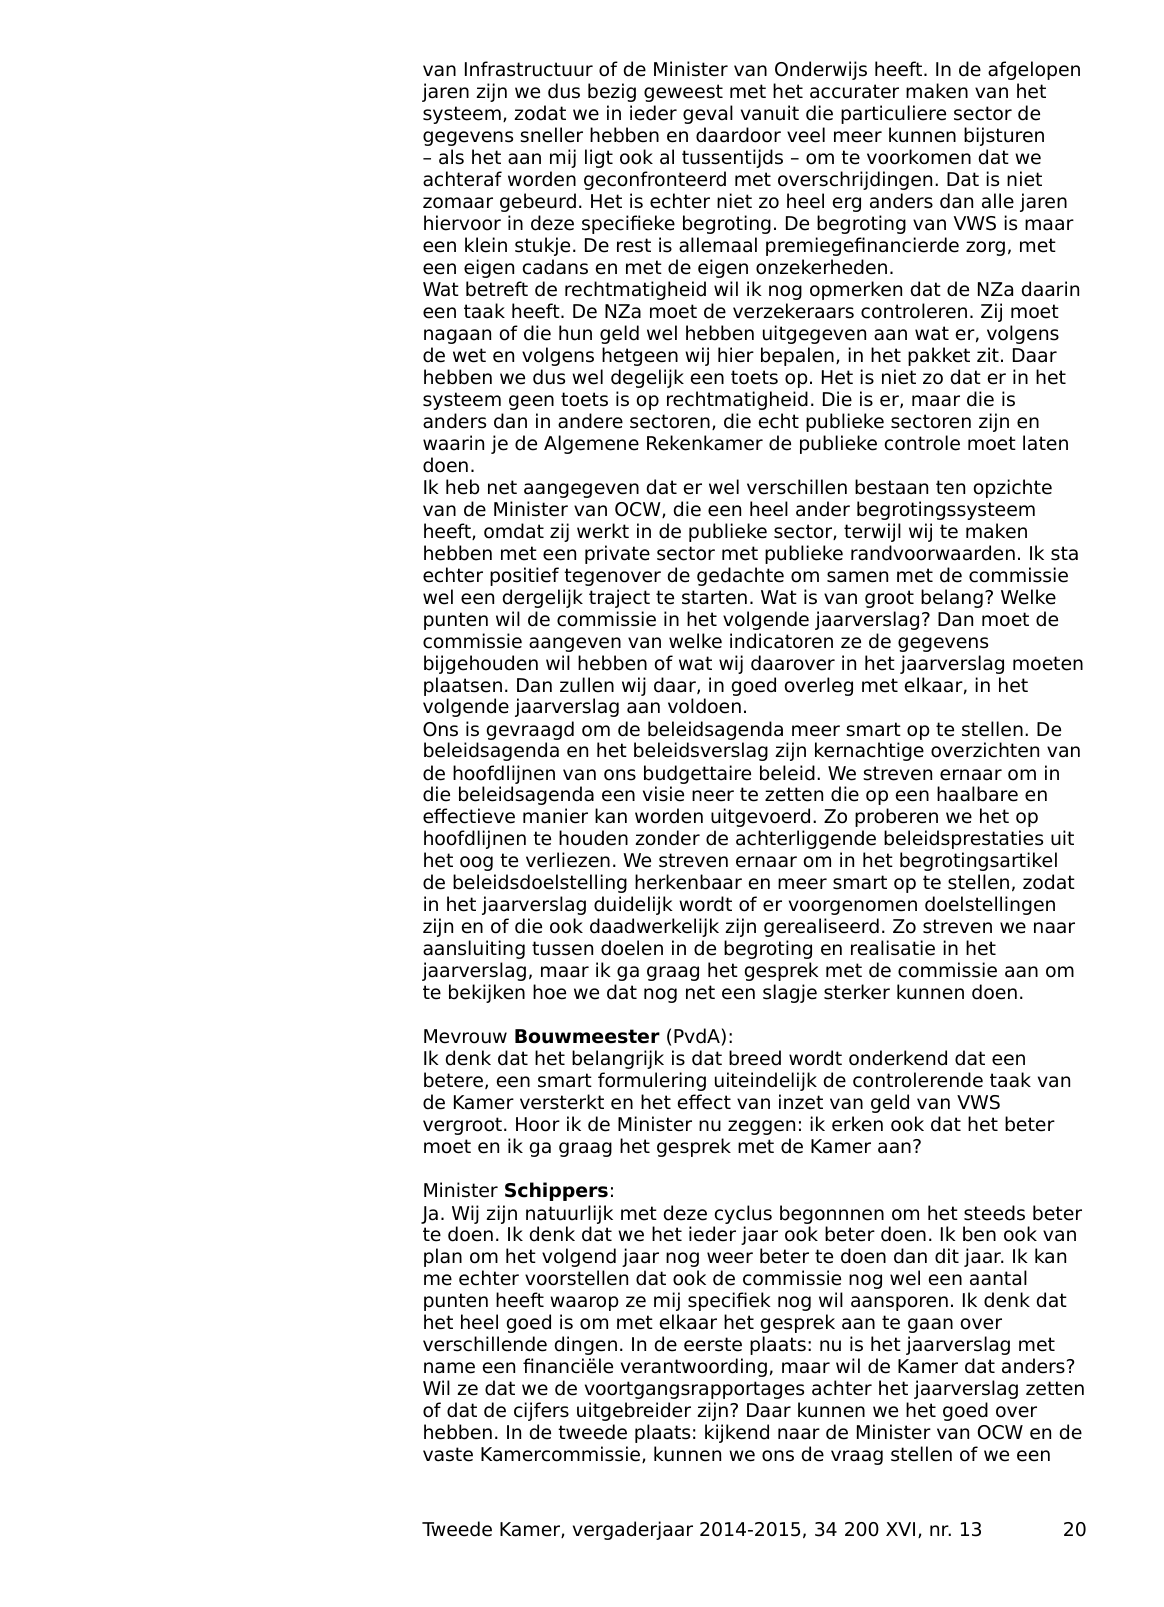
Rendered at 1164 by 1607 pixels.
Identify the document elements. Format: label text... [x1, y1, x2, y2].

text Ik heb net aangegeven dat er wel verschillen bestaan ten opzichte van de Minister van OCW, die een heel ander begrotingssysteem heeft, omdat zij werkt in de publieke sector, terwijl wij te maken hebben met een private sector met publieke randvoorwaarden. Ik sta echter positief tegenover de gedachte om samen met de commissie wel een dergelijk traject te starten. Wat is van groot belang? Welke punten wil de commissie in het volgende jaarverslag? Dan moet de commissie aangeven van welke indicatoren ze de gegevens bijgehouden wil hebben of wat wij daarover in het jaarverslag moeten plaatsen. Dan zullen wij daar, in goed overleg met elkaar, in het volgende jaarverslag aan voldoen. [422, 477, 1087, 718]
text Mevrouw Bouwmeester (PvdA): [422, 1026, 1087, 1048]
text van Infrastructuur of de Minister van Onderwijs heeft. In de afgelopen jaren zijn we dus bezig geweest met het accurater maken van het systeem, zodat we in ieder geval vanuit die particuliere sector de gegevens sneller hebben en daardoor veel meer kunnen bijsturen – als het aan mij ligt ook al tussentijds – om te voorkomen dat we achteraf worden geconfronteerd met overschrijdingen. Dat is niet zomaar gebeurd. Het is echter niet zo heel erg anders dan alle jaren hiervoor in deze specifieke begroting. De begroting van VWS is maar een klein stukje. De rest is allemaal premiegefinancierde zorg, met een eigen cadans en met de eigen onzekerheden. [422, 59, 1087, 279]
text Ja. Wij zijn natuurlijk met deze cyclus begonnnen om het steeds beter te doen. Ik denk dat we het ieder jaar ook beter doen. Ik ben ook van plan om het volgend jaar nog weer beter te doen dan dit jaar. Ik kan me echter voorstellen dat ook de commissie nog wel een aantal punten heeft waarop ze mij specifiek nog wil aansporen. Ik denk dat het heel goed is om met elkaar het gesprek aan te gaan over verschillende dingen. In de eerste plaats: nu is het jaarverslag met name een financiële verantwoording, maar wil de Kamer dat anders? Wil ze dat we de voortgangsrapportages achter het jaarverslag zetten of dat de cijfers uitgebreider zijn? Daar kunnen we het goed over hebben. In de tweede plaats: kijkend naar de Minister van OCW en de vaste Kamercommissie, kunnen we ons de vraag stellen of we een [422, 1202, 1087, 1466]
text Ik denk dat het belangrijk is dat breed wordt onderkend dat een betere, een smart formulering uiteindelijk de controlerende taak van de Kamer versterkt en het effect van inzet van geld van VWS vergroot. Hoor ik de Minister nu zeggen: ik erken ook dat het beter moet en ik ga graag het gesprek met de Kamer aan? [422, 1048, 1087, 1158]
text Wat betreft de rechtmatigheid wil ik nog opmerken dat de NZa daarin een taak heeft. De NZa moet de verzekeraars controleren. Zij moet nagaan of die hun geld wel hebben uitgegeven aan wat er, volgens de wet en volgens hetgeen wij hier bepalen, in het pakket zit. Daar hebben we dus wel degelijk een toets op. Het is niet zo dat er in het systeem geen toets is op rechtmatigheid. Die is er, maar die is anders dan in andere sectoren, die echt publieke sectoren zijn en waarin je de Algemene Rekenkamer de publieke controle moet laten doen. [422, 279, 1087, 477]
text Minister Schippers: [422, 1180, 1087, 1202]
text Ons is gevraagd om de beleidsagenda meer smart op te stellen. De beleidsagenda en het beleidsverslag zijn kernachtige overzichten van de hoofdlijnen van ons budgettaire beleid. We streven ernaar om in die beleidsagenda een visie neer te zetten die op een haalbare en effectieve manier kan worden uitgevoerd. Zo proberen we het op hoofdlijnen te houden zonder de achterliggende beleidsprestaties uit het oog te verliezen. We streven ernaar om in het begrotingsartikel de beleidsdoelstelling herkenbaar en meer smart op te stellen, zodat in het jaarverslag duidelijk wordt of er voorgenomen doelstellingen zijn en of die ook daadwerkelijk zijn gerealiseerd. Zo streven we naar aansluiting tussen doelen in de begroting en realisatie in het jaarverslag, maar ik ga graag het gesprek met de commissie aan om te bekijken hoe we dat nog net een slagje sterker kunnen doen. [422, 718, 1087, 1004]
